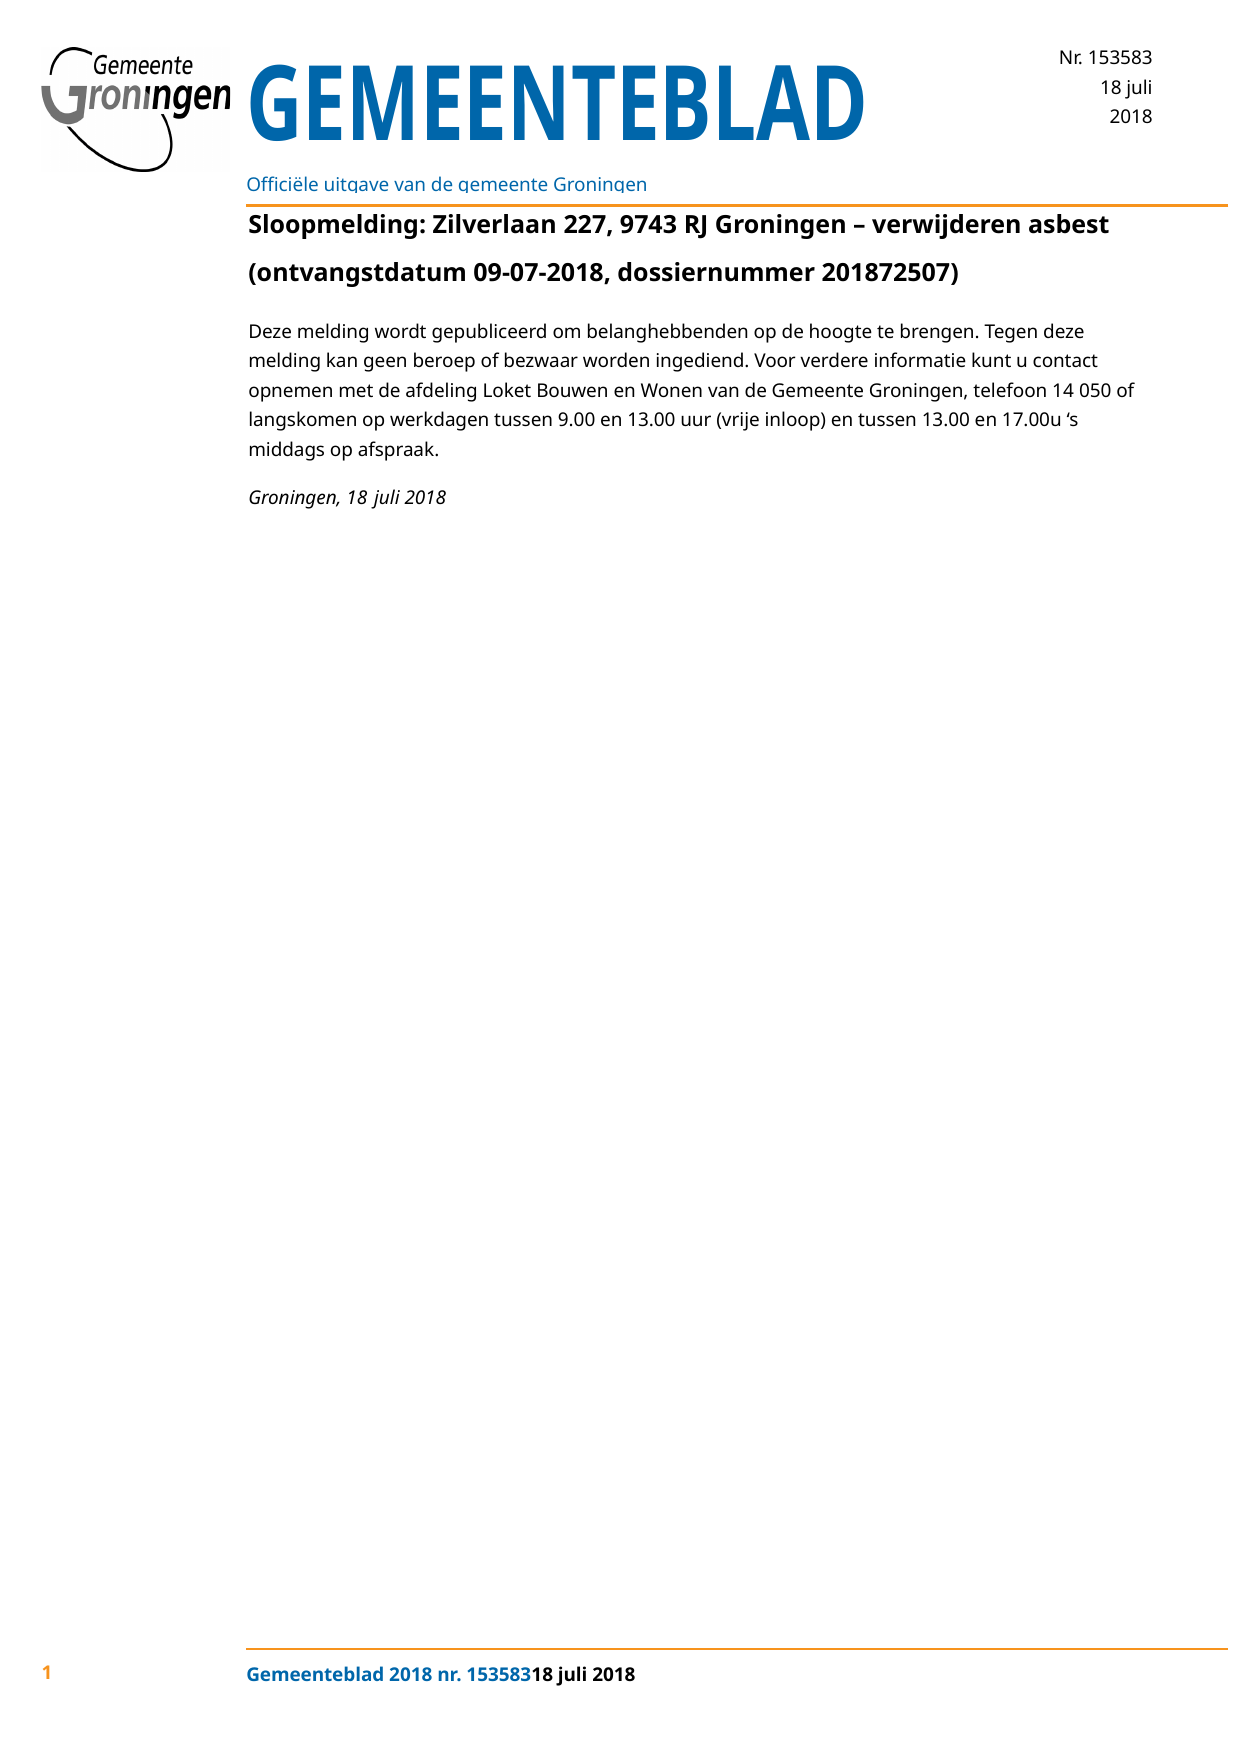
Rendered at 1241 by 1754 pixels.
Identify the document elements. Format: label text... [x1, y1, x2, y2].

text Groningen, 18 juli 2018 [248, 484, 1152, 510]
picture [41, 47, 231, 172]
text Sloopmelding: Zilverlaan 227, 9743 RJ Groningen – verwijderen asbest (ontvangstdatum 09-07-2018, dossiernummer 201872507) [248, 207, 1152, 288]
text Deze melding wordt gepubliceerd om belanghebbenden op de hoogte te brengen. Tegen deze melding kan geen beroep of bezwaar worden ingediend. Voor verdere informatie kunt u contact opnemen met de afdeling Loket Bouwen en Wonen van de Gemeente Groningen, telefoon 14 050 of langskomen op werkdagen tussen 9.00 en 13.00 uur (vrije inloop) en tussen 13.00 en 17.00u ‘s middags op afspraak. [248, 318, 1152, 462]
